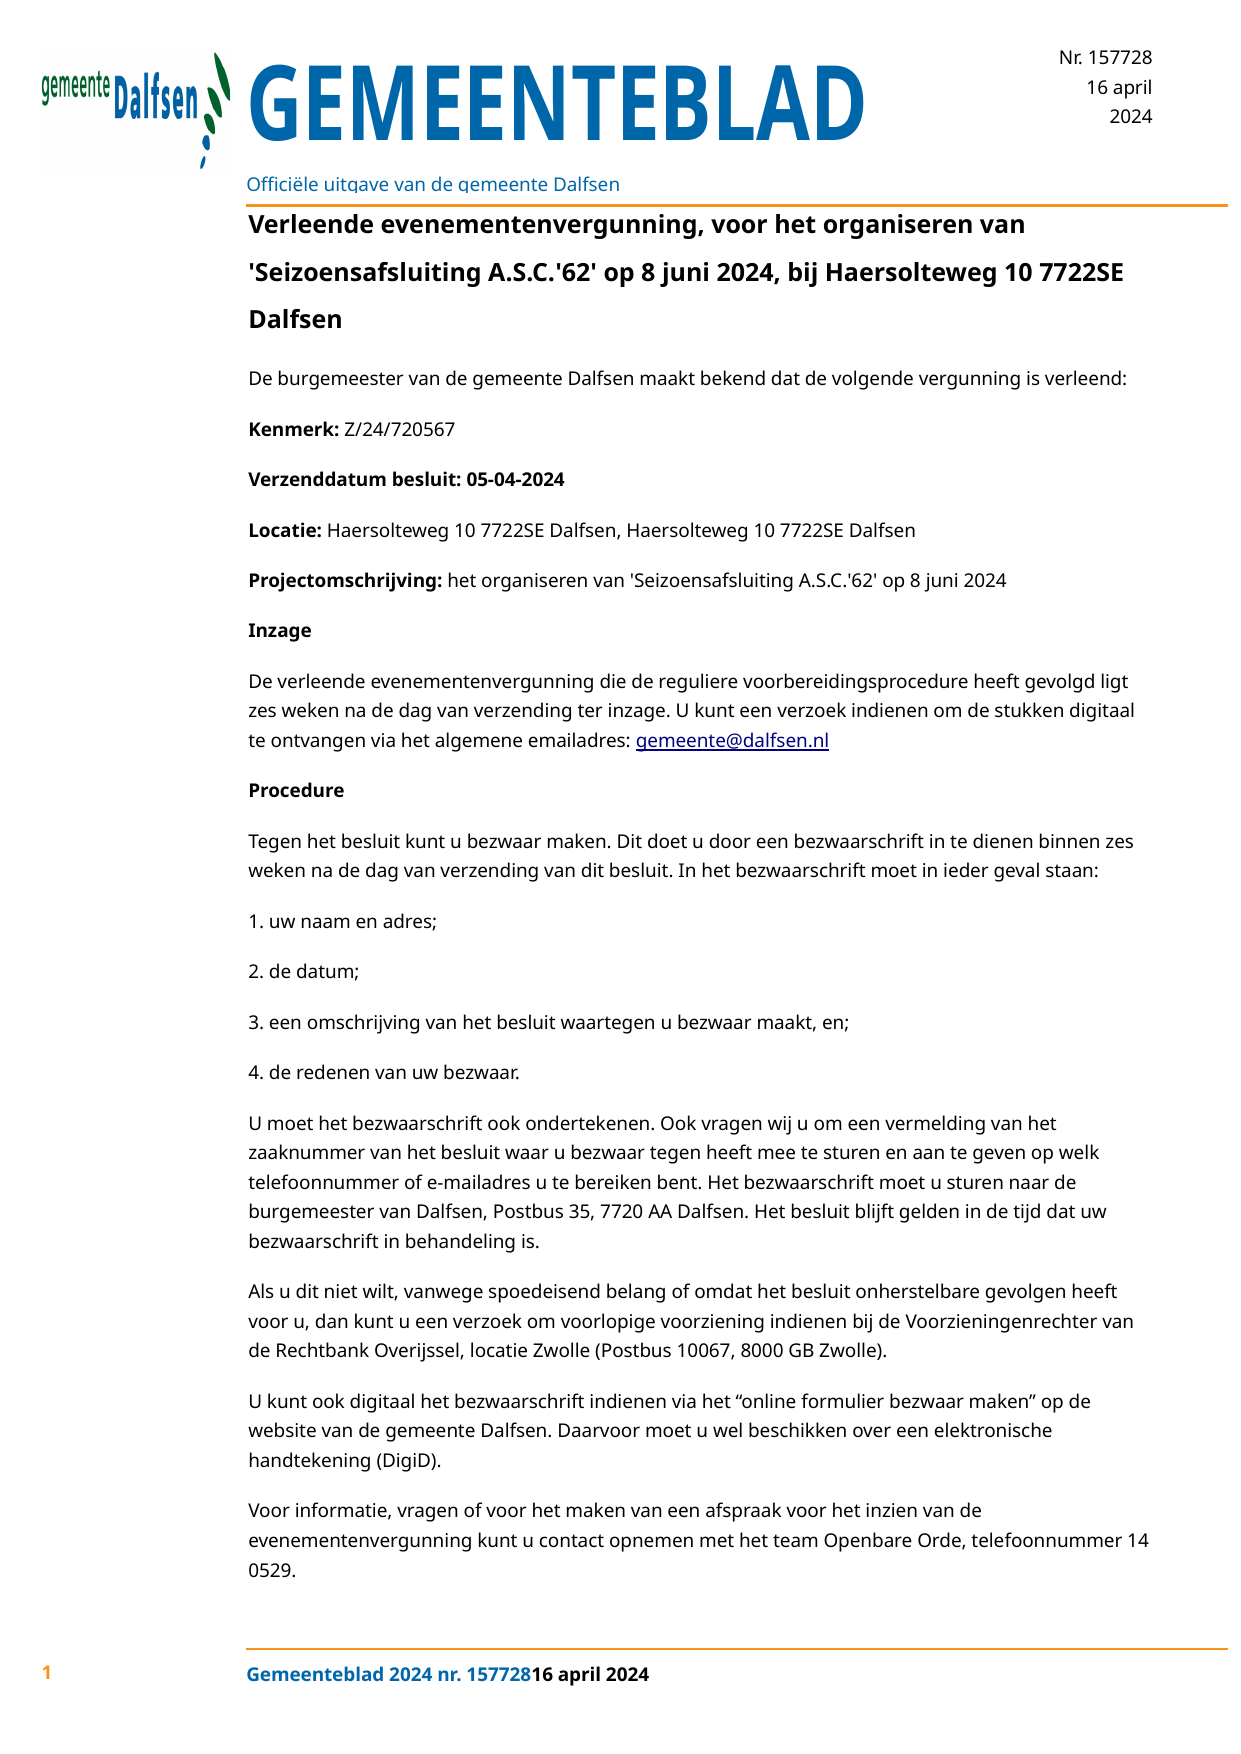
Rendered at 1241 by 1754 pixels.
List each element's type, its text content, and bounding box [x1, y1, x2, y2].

text Inzage [248, 618, 1152, 643]
text U moet het bezwaarschrift ook ondertekenen. Ook vragen wij u om een vermelding van het zaaknummer van het besluit waar u bezwaar tegen heeft mee te sturen en aan te geven op welk telefoonnummer of e-mailadres u te bereiken bent. Het bezwaarschrift moet u sturen naar de burgemeester van Dalfsen, Postbus 35, 7720 AA Dalfsen. Het besluit blijft gelden in de tijd dat uw bezwaarschrift in behandeling is. [248, 1110, 1152, 1254]
text De burgemeester van de gemeente Dalfsen maakt bekend dat de volgende vergunning is verleend: [248, 366, 1152, 391]
text Voor informatie, vragen of voor het maken van een afspraak voor het inzien van de evenementenvergunning kunt u contact opnemen met het team Openbare Orde, telefoonnummer 14 0529. [248, 1498, 1152, 1582]
text 4. de redenen van uw bezwaar. [248, 1059, 1152, 1085]
text U kunt ook digitaal het bezwaarschrift indienen via het “online formulier bezwaar maken” op de website van de gemeente Dalfsen. Daarvoor moet u wel beschikken over een elektronische handtekening (DigiD). [248, 1388, 1152, 1473]
picture [41, 47, 231, 172]
text Als u dit niet wilt, vanwege spoedeisend belang of omdat het besluit onherstelbare gevolgen heeft voor u, dan kunt u een verzoek om voorlopige voorziening indienen bij de Voorzieningenrechter van de Rechtbank Overijssel, locatie Zwolle (Postbus 10067, 8000 GB Zwolle). [248, 1278, 1152, 1363]
text Projectomschrijving: het organiseren van 'Seizoensafsluiting A.S.C.'62' op 8 juni 2024 [248, 567, 1152, 593]
text Locatie: Haersolteweg 10 7722SE Dalfsen, Haersolteweg 10 7722SE Dalfsen [248, 517, 1152, 542]
text De verleende evenementenvergunning die de reguliere voorbereidingsprocedure heeft gevolgd ligt zes weken na de dag van verzending ter inzage. U kunt een verzoek indienen om de stukken digitaal te ontvangen via het algemene emailadres: gemeente@dalfsen.nl [248, 668, 1152, 753]
text Procedure [248, 778, 1152, 803]
text 2. de datum; [248, 958, 1152, 984]
text 1. uw naam en adres; [248, 908, 1152, 934]
text Tegen het besluit kunt u bezwaar maken. Dit doet u door een bezwaarschrift in te dienen binnen zes weken na de dag van verzending van dit besluit. In het bezwaarschrift moet in ieder geval staan: [248, 828, 1152, 883]
text 3. een omschrijving van het besluit waartegen u bezwaar maakt, en; [248, 1009, 1152, 1034]
text Verleende evenementenvergunning, voor het organiseren van 'Seizoensafsluiting A.S.C.'62' op 8 juni 2024, bij Haersolteweg 10 7722SE Dalfsen [248, 207, 1152, 336]
text Kenmerk: Z/24/720567 [248, 416, 1152, 442]
text Verzenddatum besluit: 05-04-2024 [248, 466, 1152, 492]
